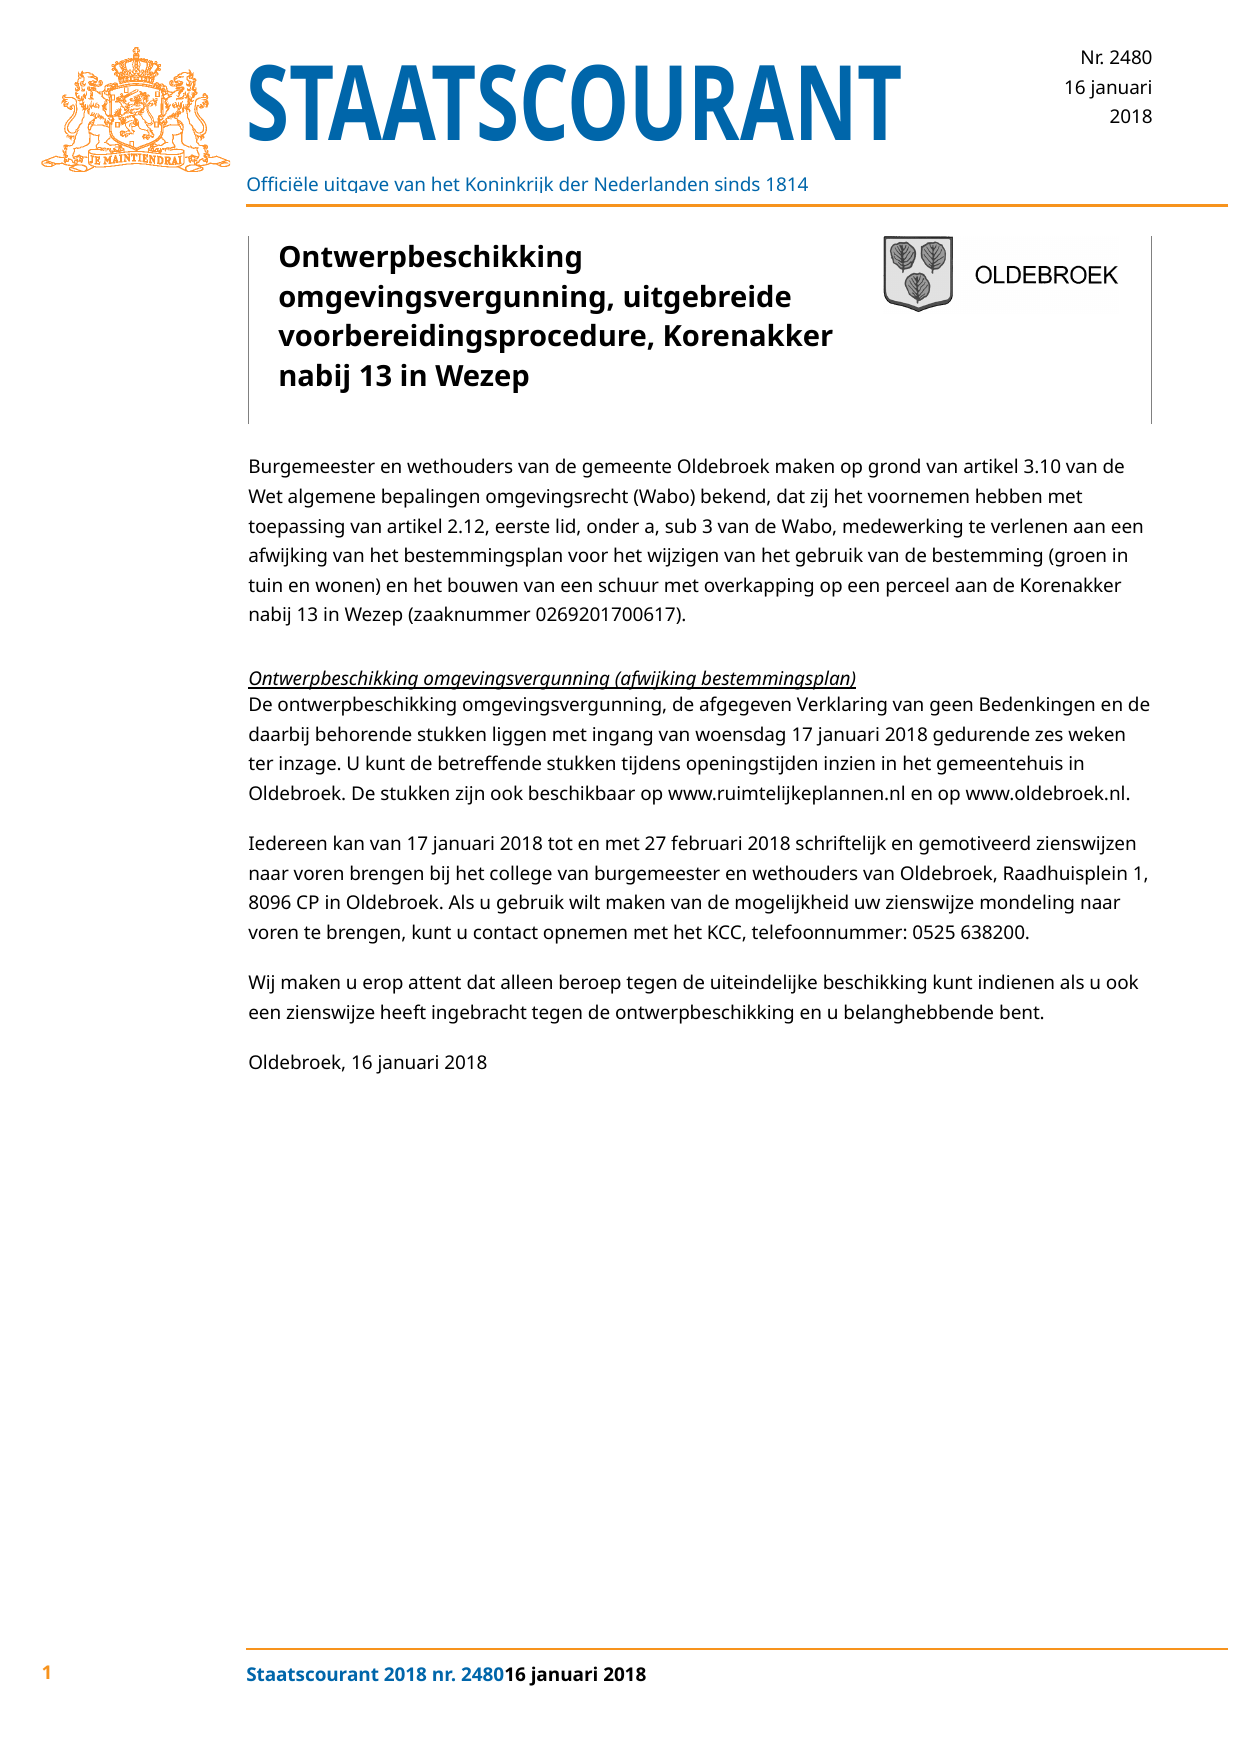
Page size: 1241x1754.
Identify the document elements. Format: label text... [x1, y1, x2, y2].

table_header [850, 236, 1151, 424]
text Ontwerpbeschikking omgevingsvergunning (afwijking bestemmingsplan) [248, 666, 1152, 691]
text Iedereen kan van 17 januari 2018 tot en met 27 februari 2018 schriftelijk en gemotiveerd zienswijzen naar voren brengen bij het college van burgemeester en wethouders van Oldebroek, Raadhuisplein 1, 8096 CP in Oldebroek. Als u gebruik wilt maken van de mogelijkheid uw zienswijze mondeling naar voren te brengen, kunt u contact opnemen met het KCC, telefoonnummer: 0525 638200. [248, 830, 1152, 945]
table_header Ontwerpbeschikking omgevingsvergunning, uitgebreide voorbereidingsprocedure, Korenakker nabij 13 in Wezep [249, 236, 850, 424]
text De ontwerpbeschikking omgevingsvergunning, de afgegeven Verklaring van geen Bedenkingen en de daarbij behorende stukken liggen met ingang van woensdag 17 januari 2018 gedurende zes weken ter inzage. U kunt de betreffende stukken tijdens openingstijden inzien in het gemeentehuis in Oldebroek. De stukken zijn ook beschikbaar op www.ruimtelijkeplannen.nl en op www.oldebroek.nl. [248, 691, 1152, 806]
text Oldebroek, 16 januari 2018 [248, 1049, 1152, 1075]
text Burgemeester en wethouders van de gemeente Oldebroek maken op grond van artikel 3.10 van de Wet algemene bepalingen omgevingsrecht (Wabo) bekend, dat zij het voornemen hebben met toepassing van artikel 2.12, eerste lid, onder a, sub 3 van de Wabo, medewerking te verlenen aan een afwijking van het bestemmingsplan voor het wijzigen van het gebruik van de bestemming (groen in tuin en wonen) en het bouwen van een schuur met overkapping op een perceel aan de Korenakker nabij 13 in Wezep (zaaknummer 0269201700617). [248, 454, 1152, 627]
picture [41, 47, 231, 172]
text Wij maken u erop attent dat alleen beroep tegen de uiteindelijke beschikking kunt indienen als u ook een zienswijze heeft ingebracht tegen de ontwerpbeschikking en u belanghebbende bent. [248, 969, 1152, 1025]
picture [882, 236, 1119, 314]
